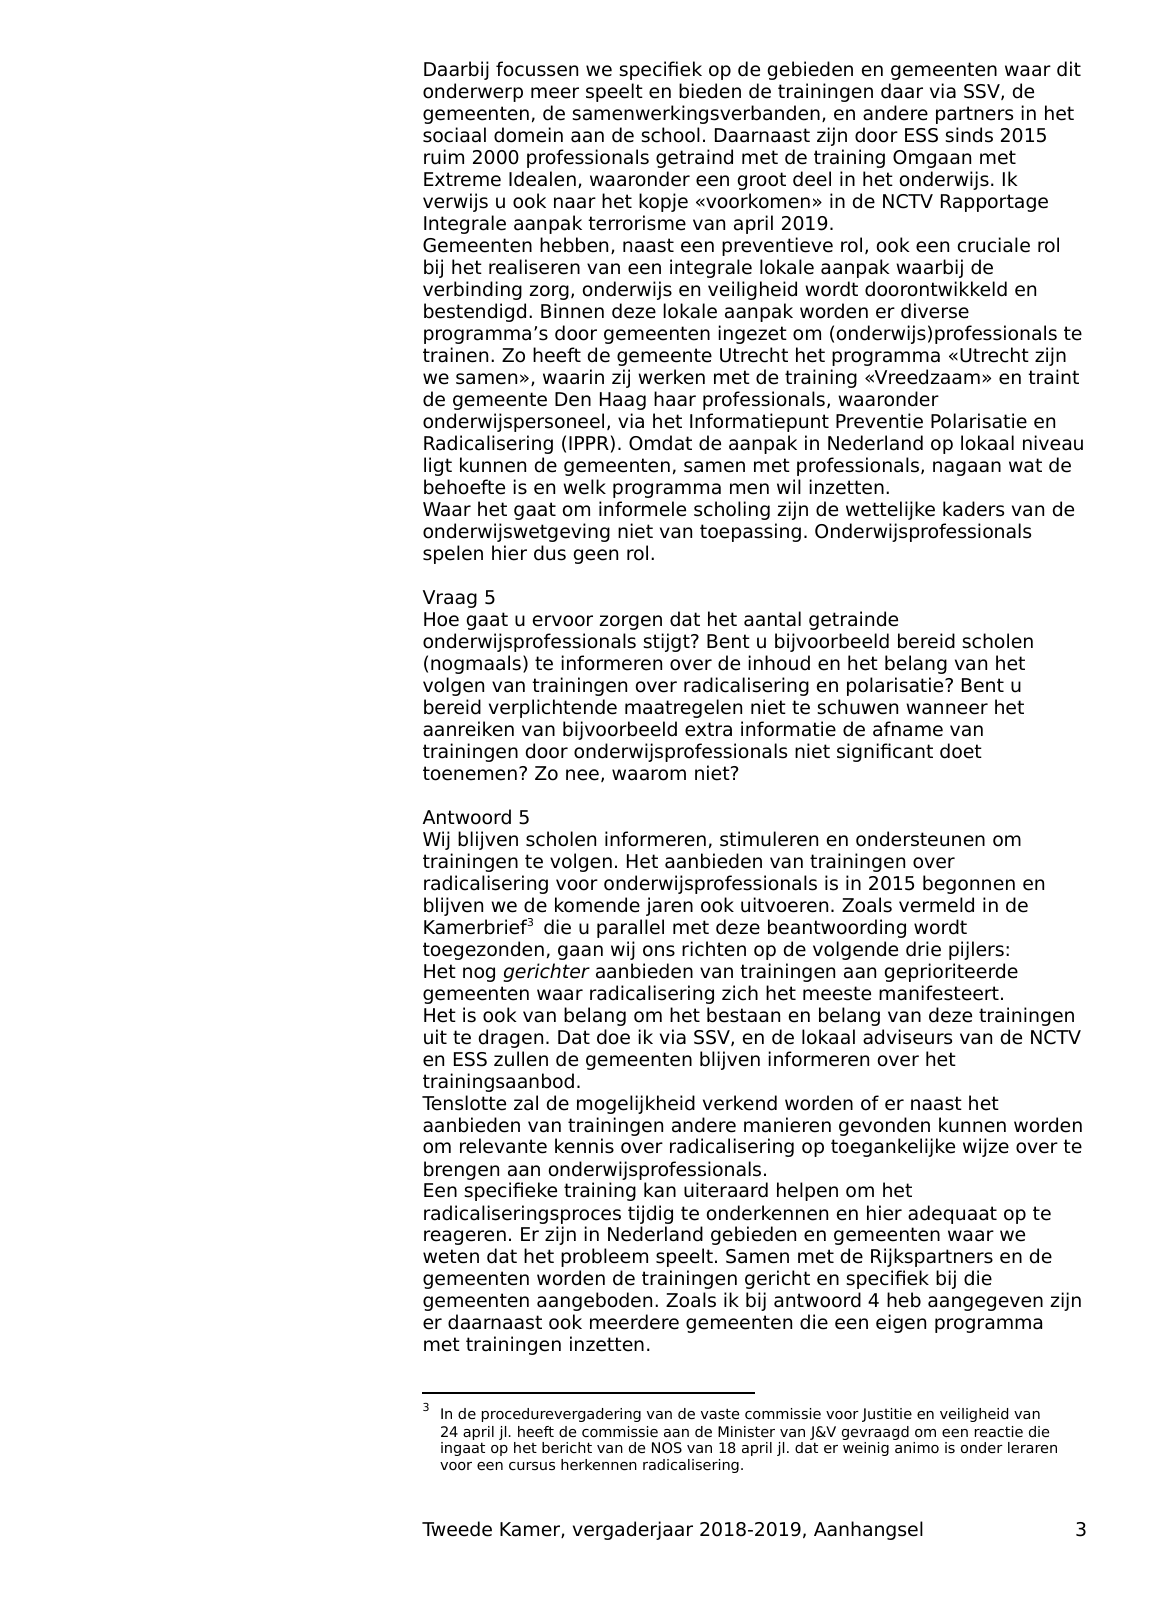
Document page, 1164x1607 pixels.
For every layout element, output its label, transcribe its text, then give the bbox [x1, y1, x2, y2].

text In de procedurevergadering van de vaste commissie voor Justitie en veiligheid van 24 april jl. heeft de commissie aan de Minister van J&V gevraagd om een reactie die ingaat op het bericht van de NOS van 18 april jl. dat er weinig animo is onder leraren voor een cursus herkennen radicalisering. [422, 1402, 1087, 1474]
text Waar het gaat om informele scholing zijn de wettelijke kaders van de onderwijswetgeving niet van toepassing. Onderwijsprofessionals spelen hier dus geen rol. [422, 499, 1087, 564]
text Antwoord 5 [422, 807, 1087, 829]
text Gemeenten hebben, naast een preventieve rol, ook een cruciale rol bij het realiseren van een integrale lokale aanpak waarbij de verbinding zorg, onderwijs en veiligheid wordt doorontwikkeld en bestendigd. Binnen deze lokale aanpak worden er diverse programma’s door gemeenten ingezet om (onderwijs)professionals te trainen. Zo heeft de gemeente Utrecht het programma «Utrecht zijn we samen», waarin zij werken met de training «Vreedzaam» en traint de gemeente Den Haag haar professionals, waaronder onderwijspersoneel, via het Informatiepunt Preventie Polarisatie en Radicalisering (IPPR). Omdat de aanpak in Nederland op lokaal niveau ligt kunnen de gemeenten, samen met professionals, nagaan wat de behoefte is en welk programma men wil inzetten. [422, 235, 1087, 499]
text Hoe gaat u ervoor zorgen dat het aantal getrainde onderwijsprofessionals stijgt? Bent u bijvoorbeeld bereid scholen (nogmaals) te informeren over de inhoud en het belang van het volgen van trainingen over radicalisering en polarisatie? Bent u bereid verplichtende maatregelen niet te schuwen wanneer het aanreiken van bijvoorbeeld extra informatie de afname van trainingen door onderwijsprofessionals niet significant doet toenemen? Zo nee, waarom niet? [422, 609, 1087, 784]
text Tenslotte zal de mogelijkheid verkend worden of er naast het aanbieden van trainingen andere manieren gevonden kunnen worden om relevante kennis over radicalisering op toegankelijke wijze over te brengen aan onderwijsprofessionals. [422, 1092, 1087, 1180]
text Het is ook van belang om het bestaan en belang van deze trainingen uit te dragen. Dat doe ik via SSV, en de lokaal adviseurs van de NCTV en ESS zullen de gemeenten blijven informeren over het trainingsaanbod. [422, 1004, 1087, 1092]
text Daarbij focussen we specifiek op de gebieden en gemeenten waar dit onderwerp meer speelt en bieden de trainingen daar via SSV, de gemeenten, de samenwerkingsverbanden, en andere partners in het sociaal domein aan de school. Daarnaast zijn door ESS sinds 2015 ruim 2000 professionals getraind met de training Omgaan met Extreme Idealen, waaronder een groot deel in het onderwijs. Ik verwijs u ook naar het kopje «voorkomen» in de NCTV Rapportage Integrale aanpak terrorisme van april 2019. [422, 59, 1087, 235]
text Een specifieke training kan uiteraard helpen om het radicaliseringsproces tijdig te onderkennen en hier adequaat op te reageren. Er zijn in Nederland gebieden en gemeenten waar we weten dat het probleem speelt. Samen met de Rijkspartners en de gemeenten worden de trainingen gericht en specifiek bij die gemeenten aangeboden. Zoals ik bij antwoord 4 heb aangegeven zijn er daarnaast ook meerdere gemeenten die een eigen programma met trainingen inzetten. [422, 1180, 1087, 1356]
text Vraag 5 [422, 587, 1087, 609]
text Wij blijven scholen informeren, stimuleren en ondersteunen om trainingen te volgen. Het aanbieden van trainingen over radicalisering voor onderwijsprofessionals is in 2015 begonnen en blijven we de komende jaren ook uitvoeren. Zoals vermeld in de Kamerbrief die u parallel met deze beantwoording wordt toegezonden, gaan wij ons richten op de volgende drie pijlers: [422, 829, 1087, 961]
text Het nog gerichter aanbieden van trainingen aan geprioriteerde gemeenten waar radicalisering zich het meeste manifesteert. [422, 961, 1087, 1004]
